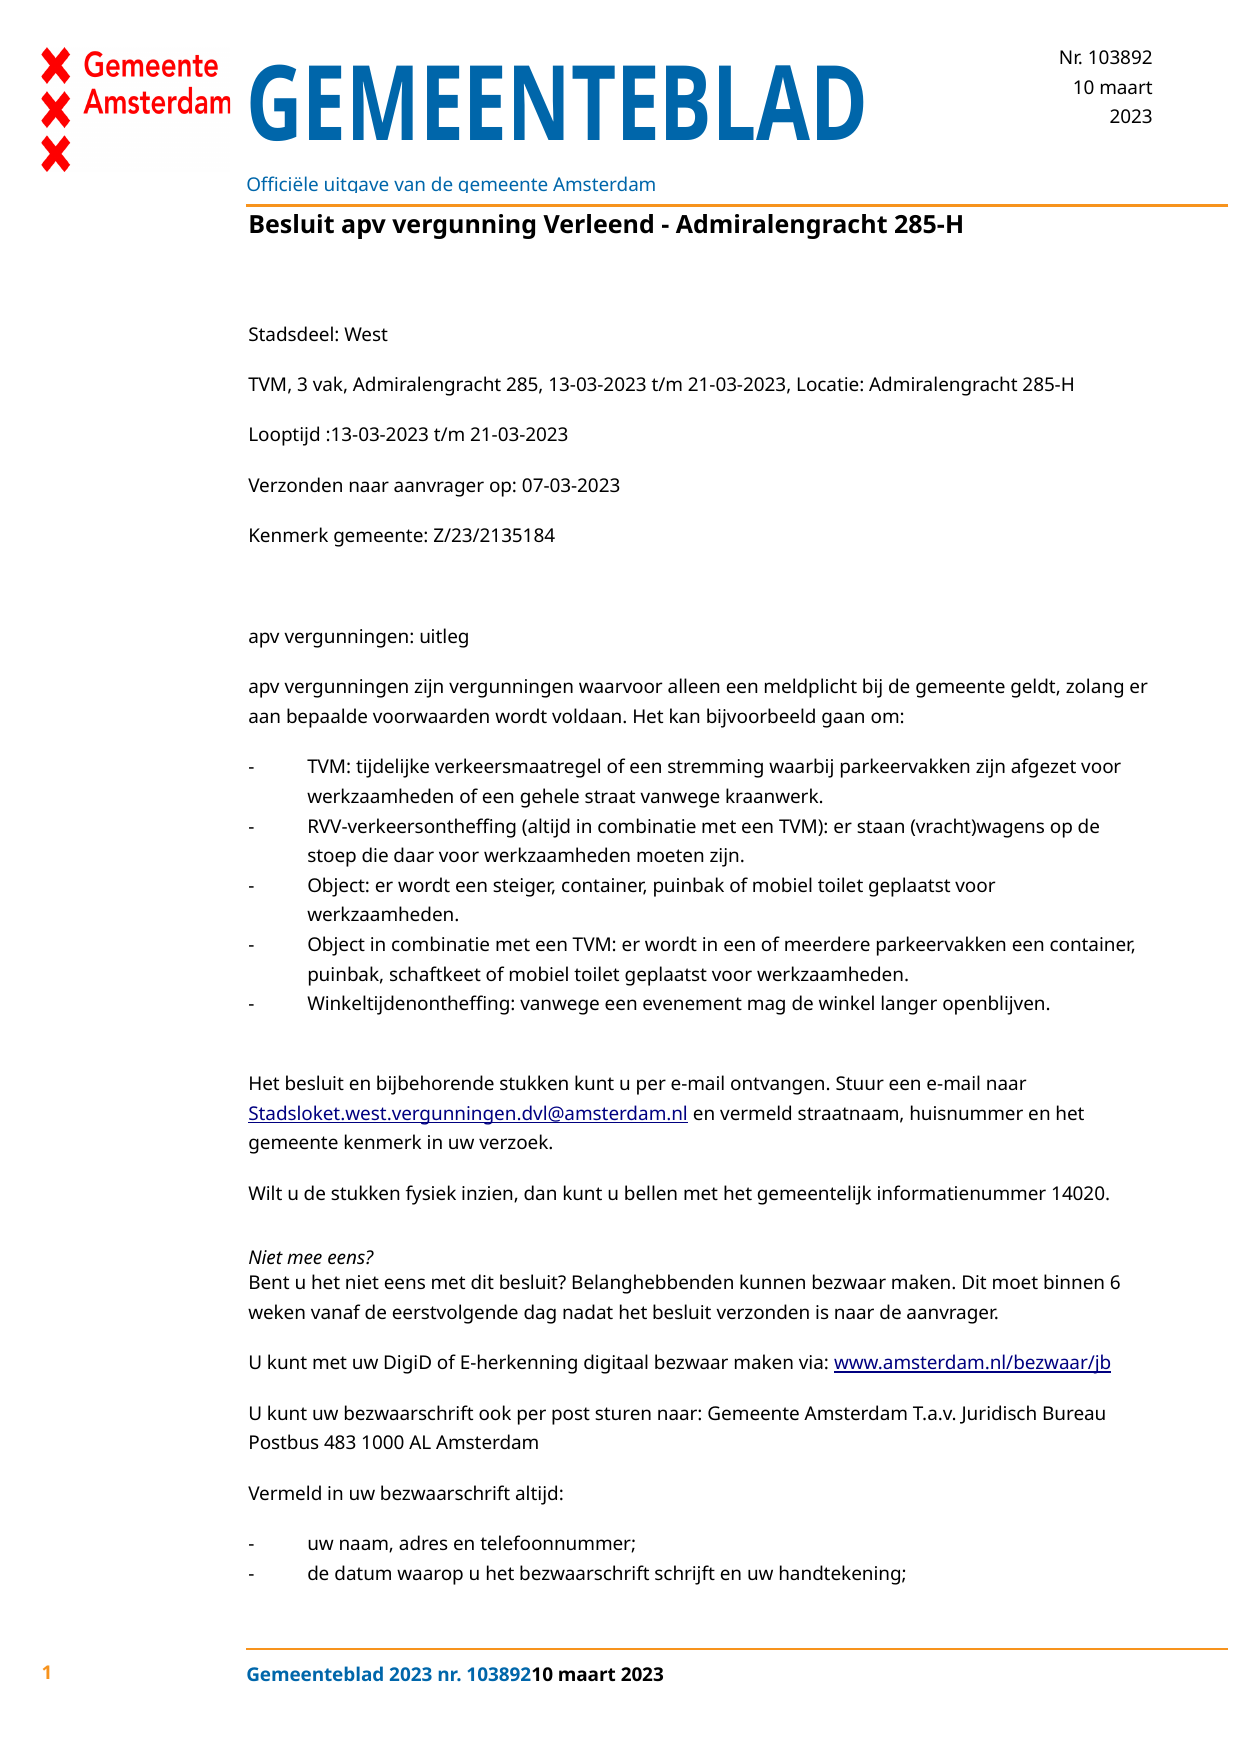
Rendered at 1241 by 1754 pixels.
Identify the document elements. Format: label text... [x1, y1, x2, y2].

text Kenmerk gemeente: Z/23/2135184 [248, 522, 1152, 548]
text Niet mee eens? [248, 1244, 1152, 1269]
list RVV-verkeersontheffing (altijd in combinatie met een TVM): er staan (vracht)wagens op de stoep die daar voor werkzaamheden moeten zijn. [248, 813, 1152, 868]
list de datum waarop u het bezwaarschrift schrijft en uw handtekening; [248, 1560, 1152, 1586]
text apv vergunningen zijn vergunningen waarvoor alleen een meldplicht bij de gemeente geldt, zolang er aan bepaalde voorwaarden wordt voldaan. Het kan bijvoorbeeld gaan om: [248, 674, 1152, 729]
text Looptijd :13-03-2023 t/m 21-03-2023 [248, 422, 1152, 447]
text U kunt met uw DigiD of E-herkenning digitaal bezwaar maken via: www.amsterdam.nl/bezwaar/jb [248, 1349, 1152, 1375]
text Besluit apv vergunning Verleend - Admiralengracht 285-H [248, 207, 1152, 241]
list Object in combinatie met een TVM: er wordt in een of meerdere parkeervakken een container, puinbak, schaftkeet of mobiel toilet geplaatst voor werkzaamheden. [248, 931, 1152, 986]
text Wilt u de stukken fysiek inzien, dan kunt u bellen met het gemeentelijk informatienummer 14020. [248, 1180, 1152, 1206]
list uw naam, adres en telefoonnummer; [248, 1530, 1152, 1556]
list Winkeltijdenontheffing: vanwege een evenement mag de winkel langer openblijven. [248, 990, 1152, 1016]
text U kunt uw bezwaarschrift ook per post sturen naar: Gemeente Amsterdam T.a.v. Juridisch Bureau Postbus 483 1000 AL Amsterdam [248, 1400, 1152, 1455]
text Verzonden naar aanvrager op: 07-03-2023 [248, 472, 1152, 498]
list Object: er wordt een steiger, container, puinbak of mobiel toilet geplaatst voor werkzaamheden. [248, 872, 1152, 927]
text Bent u het niet eens met dit besluit? Belanghebbenden kunnen bezwaar maken. Dit moet binnen 6 weken vanaf de eerstvolgende dag nadat het besluit verzonden is naar de aanvrager. [248, 1269, 1152, 1325]
text Het besluit en bijbehorende stukken kunt u per e-mail ontvangen. Stuur een e-mail naar Stadsloket.west.vergunningen.dvl@amsterdam.nl en vermeld straatnaam, huisnummer en het gemeente kenmerk in uw verzoek. [248, 1070, 1152, 1155]
text apv vergunningen: uitleg [248, 623, 1152, 649]
list TVM: tijdelijke verkeersmaatregel of een stremming waarbij parkeervakken zijn afgezet voor werkzaamheden of een gehele straat vanwege kraanwerk. [248, 754, 1152, 809]
text Stadsdeel: West [248, 321, 1152, 346]
picture [41, 47, 231, 172]
text Vermeld in uw bezwaarschrift altijd: [248, 1480, 1152, 1506]
text TVM, 3 vak, Admiralengracht 285, 13-03-2023 t/m 21-03-2023, Locatie: Admiralengracht 285-H [248, 371, 1152, 397]
